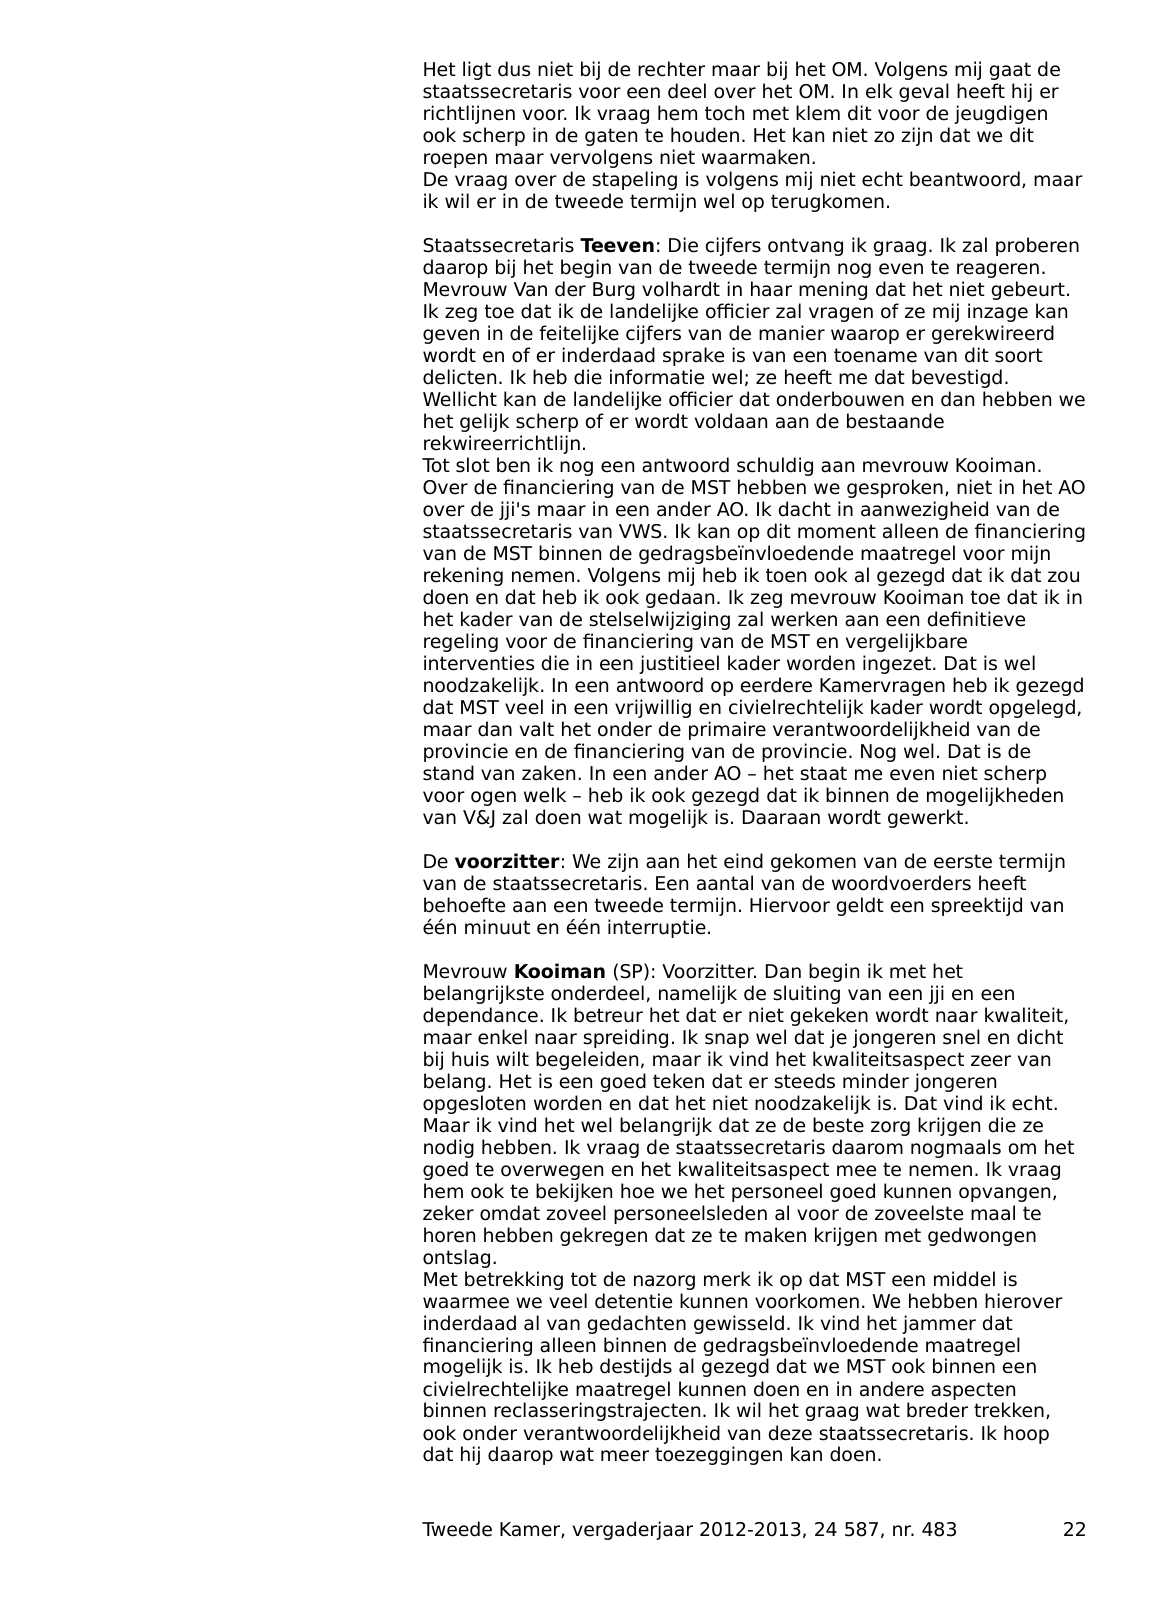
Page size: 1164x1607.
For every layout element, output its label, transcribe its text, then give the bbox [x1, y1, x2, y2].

text Mevrouw Kooiman (SP): Voorzitter. Dan begin ik met het belangrijkste onderdeel, namelijk de sluiting van een jji en een dependance. Ik betreur het dat er niet gekeken wordt naar kwaliteit, maar enkel naar spreiding. Ik snap wel dat je jongeren snel en dicht bij huis wilt begeleiden, maar ik vind het kwaliteitsaspect zeer van belang. Het is een goed teken dat er steeds minder jongeren opgesloten worden en dat het niet noodzakelijk is. Dat vind ik echt. Maar ik vind het wel belangrijk dat ze de beste zorg krijgen die ze nodig hebben. Ik vraag de staatssecretaris daarom nogmaals om het goed te overwegen en het kwaliteitsaspect mee te nemen. Ik vraag hem ook te bekijken hoe we het personeel goed kunnen opvangen, zeker omdat zoveel personeelsleden al voor de zoveelste maal te horen hebben gekregen dat ze te maken krijgen met gedwongen ontslag. [422, 961, 1087, 1268]
text Tot slot ben ik nog een antwoord schuldig aan mevrouw Kooiman. Over de financiering van de MST hebben we gesproken, niet in het AO over de jji's maar in een ander AO. Ik dacht in aanwezigheid van de staatssecretaris van VWS. Ik kan op dit moment alleen de financiering van de MST binnen de gedragsbeïnvloedende maatregel voor mijn rekening nemen. Volgens mij heb ik toen ook al gezegd dat ik dat zou doen en dat heb ik ook gedaan. Ik zeg mevrouw Kooiman toe dat ik in het kader van de stelselwijziging zal werken aan een definitieve regeling voor de financiering van de MST en vergelijkbare interventies die in een justitieel kader worden ingezet. Dat is wel noodzakelijk. In een antwoord op eerdere Kamervragen heb ik gezegd dat MST veel in een vrijwillig en civielrechtelijk kader wordt opgelegd, maar dan valt het onder de primaire verantwoordelijkheid van de provincie en de financiering van de provincie. Nog wel. Dat is de stand van zaken. In een ander AO – het staat me even niet scherp voor ogen welk – heb ik ook gezegd dat ik binnen de mogelijkheden van V&J zal doen wat mogelijk is. Daaraan wordt gewerkt. [422, 455, 1087, 828]
text De vraag over de stapeling is volgens mij niet echt beantwoord, maar ik wil er in de tweede termijn wel op terugkomen. [422, 169, 1087, 213]
text Met betrekking tot de nazorg merk ik op dat MST een middel is waarmee we veel detentie kunnen voorkomen. We hebben hierover inderdaad al van gedachten gewisseld. Ik vind het jammer dat financiering alleen binnen de gedragsbeïnvloedende maatregel mogelijk is. Ik heb destijds al gezegd dat we MST ook binnen een civielrechtelijke maatregel kunnen doen en in andere aspecten binnen reclasseringstrajecten. Ik wil het graag wat breder trekken, ook onder verantwoordelijkheid van deze staatssecretaris. Ik hoop dat hij daarop wat meer toezeggingen kan doen. [422, 1268, 1087, 1466]
text Staatssecretaris Teeven: Die cijfers ontvang ik graag. Ik zal proberen daarop bij het begin van de tweede termijn nog even te reageren. Mevrouw Van der Burg volhardt in haar mening dat het niet gebeurt. Ik zeg toe dat ik de landelijke officier zal vragen of ze mij inzage kan geven in de feitelijke cijfers van de manier waarop er gerekwireerd wordt en of er inderdaad sprake is van een toename van dit soort delicten. Ik heb die informatie wel; ze heeft me dat bevestigd. Wellicht kan de landelijke officier dat onderbouwen en dan hebben we het gelijk scherp of er wordt voldaan aan de bestaande rekwireerrichtlijn. [422, 235, 1087, 455]
text Het ligt dus niet bij de rechter maar bij het OM. Volgens mij gaat de staatssecretaris voor een deel over het OM. In elk geval heeft hij er richtlijnen voor. Ik vraag hem toch met klem dit voor de jeugdigen ook scherp in de gaten te houden. Het kan niet zo zijn dat we dit roepen maar vervolgens niet waarmaken. [422, 59, 1087, 169]
text De voorzitter: We zijn aan het eind gekomen van de eerste termijn van de staatssecretaris. Een aantal van de woordvoerders heeft behoefte aan een tweede termijn. Hiervoor geldt een spreektijd van één minuut en één interruptie. [422, 851, 1087, 939]
